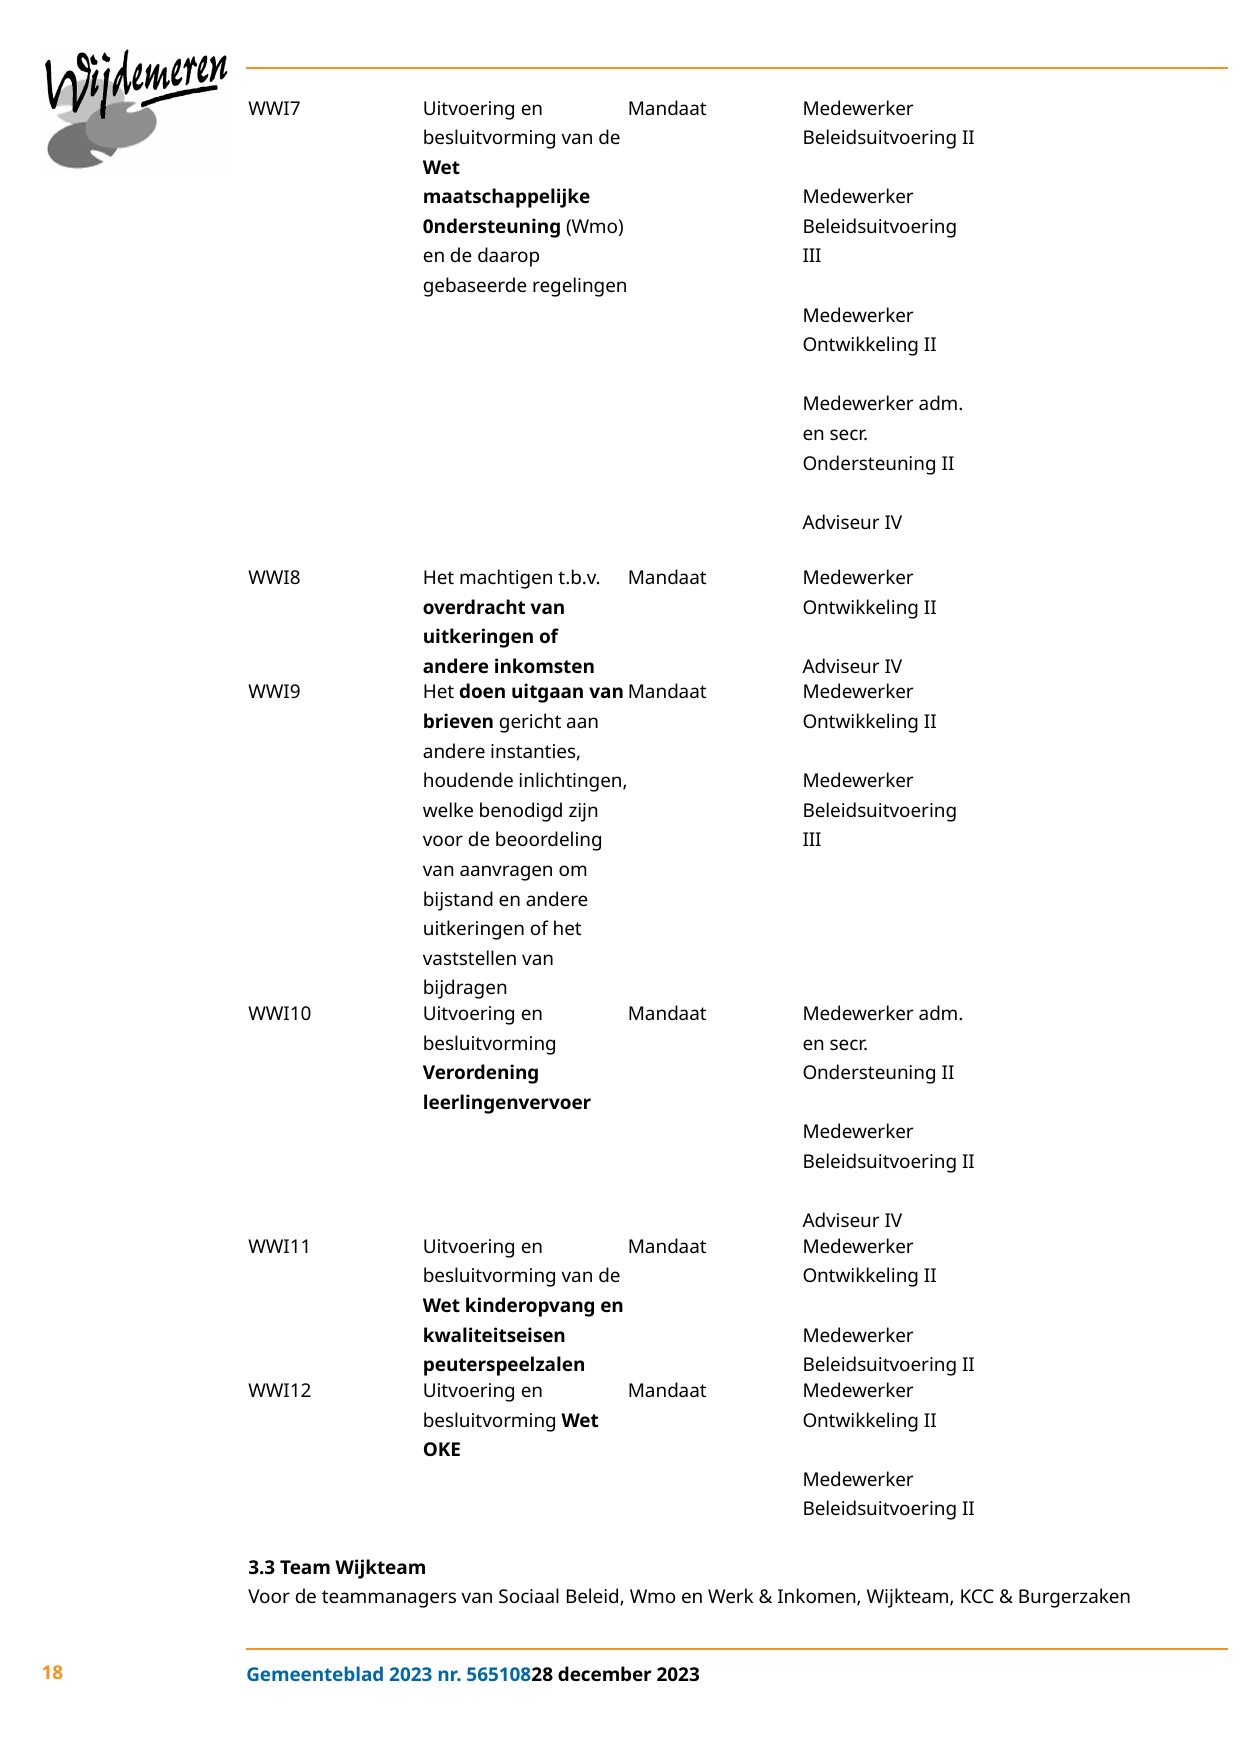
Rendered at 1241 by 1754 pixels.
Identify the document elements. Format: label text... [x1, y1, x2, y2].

table_cell WWI10 [248, 1000, 423, 1233]
text Voor de teammanagers van Sociaal Beleid, Wmo en Werk & Inkomen, Wijkteam, KCC & Burgerzaken [248, 1584, 1152, 1609]
table_cell WWI11 [248, 1233, 423, 1377]
table_cell [977, 1000, 1152, 1233]
table_cell [977, 679, 1152, 1000]
table_cell WWI9 [248, 679, 423, 1000]
table_cell [977, 95, 1152, 564]
table_cell Medewerker Ontwikkeling II Medewerker Beleidsuitvoering II [802, 1233, 977, 1377]
table_cell Uitvoering en besluitvorming van de Wet maatschappelijke 0ndersteuning (Wmo) en de daarop gebaseerde regelingen [423, 95, 628, 564]
table_cell Uitvoering en besluitvorming Verordening leerlingenvervoer [423, 1000, 628, 1233]
table_cell WWI7 [248, 95, 423, 564]
table_cell WWI8 [248, 564, 423, 679]
table_cell Medewerker Ontwikkeling II Adviseur IV [802, 564, 977, 679]
table_cell [977, 1377, 1152, 1521]
table_cell Uitvoering en besluitvorming Wet OKE [423, 1377, 628, 1521]
table_cell Mandaat [628, 1000, 802, 1233]
table_cell Het doen uitgaan van brieven gericht aan andere instanties, houdende inlichtingen, welke benodigd zijn voor de beoordeling van aanvragen om bijstand en andere uitkeringen of het vaststellen van bijdragen [423, 679, 628, 1000]
table_cell Mandaat [628, 679, 802, 1000]
picture [41, 47, 231, 172]
table_cell Medewerker Ontwikkeling II Medewerker Beleidsuitvoering II [802, 1377, 977, 1521]
table_cell Het machtigen t.b.v. overdracht van uitkeringen of andere inkomsten [423, 564, 628, 679]
table_cell Mandaat [628, 1377, 802, 1521]
table_cell WWI12 [248, 1377, 423, 1521]
table_cell [977, 564, 1152, 679]
table_cell Mandaat [628, 564, 802, 679]
table_cell Mandaat [628, 1233, 802, 1377]
table_cell Uitvoering en besluitvorming van de Wet kinderopvang en kwaliteitseisen peuterspeelzalen [423, 1233, 628, 1377]
table_cell Medewerker adm. en secr. Ondersteuning II Medewerker Beleidsuitvoering II Adviseur IV [802, 1000, 977, 1233]
table_cell Medewerker Ontwikkeling II Medewerker Beleidsuitvoering III [802, 679, 977, 1000]
table_cell Medewerker Beleidsuitvoering II Medewerker Beleidsuitvoering III Medewerker Ontwikkeling II Medewerker adm. en secr. Ondersteuning II Adviseur IV [802, 95, 977, 564]
text 3.3 Team Wijkteam [248, 1554, 1152, 1580]
table_cell Mandaat [628, 95, 802, 564]
table_cell [977, 1233, 1152, 1377]
